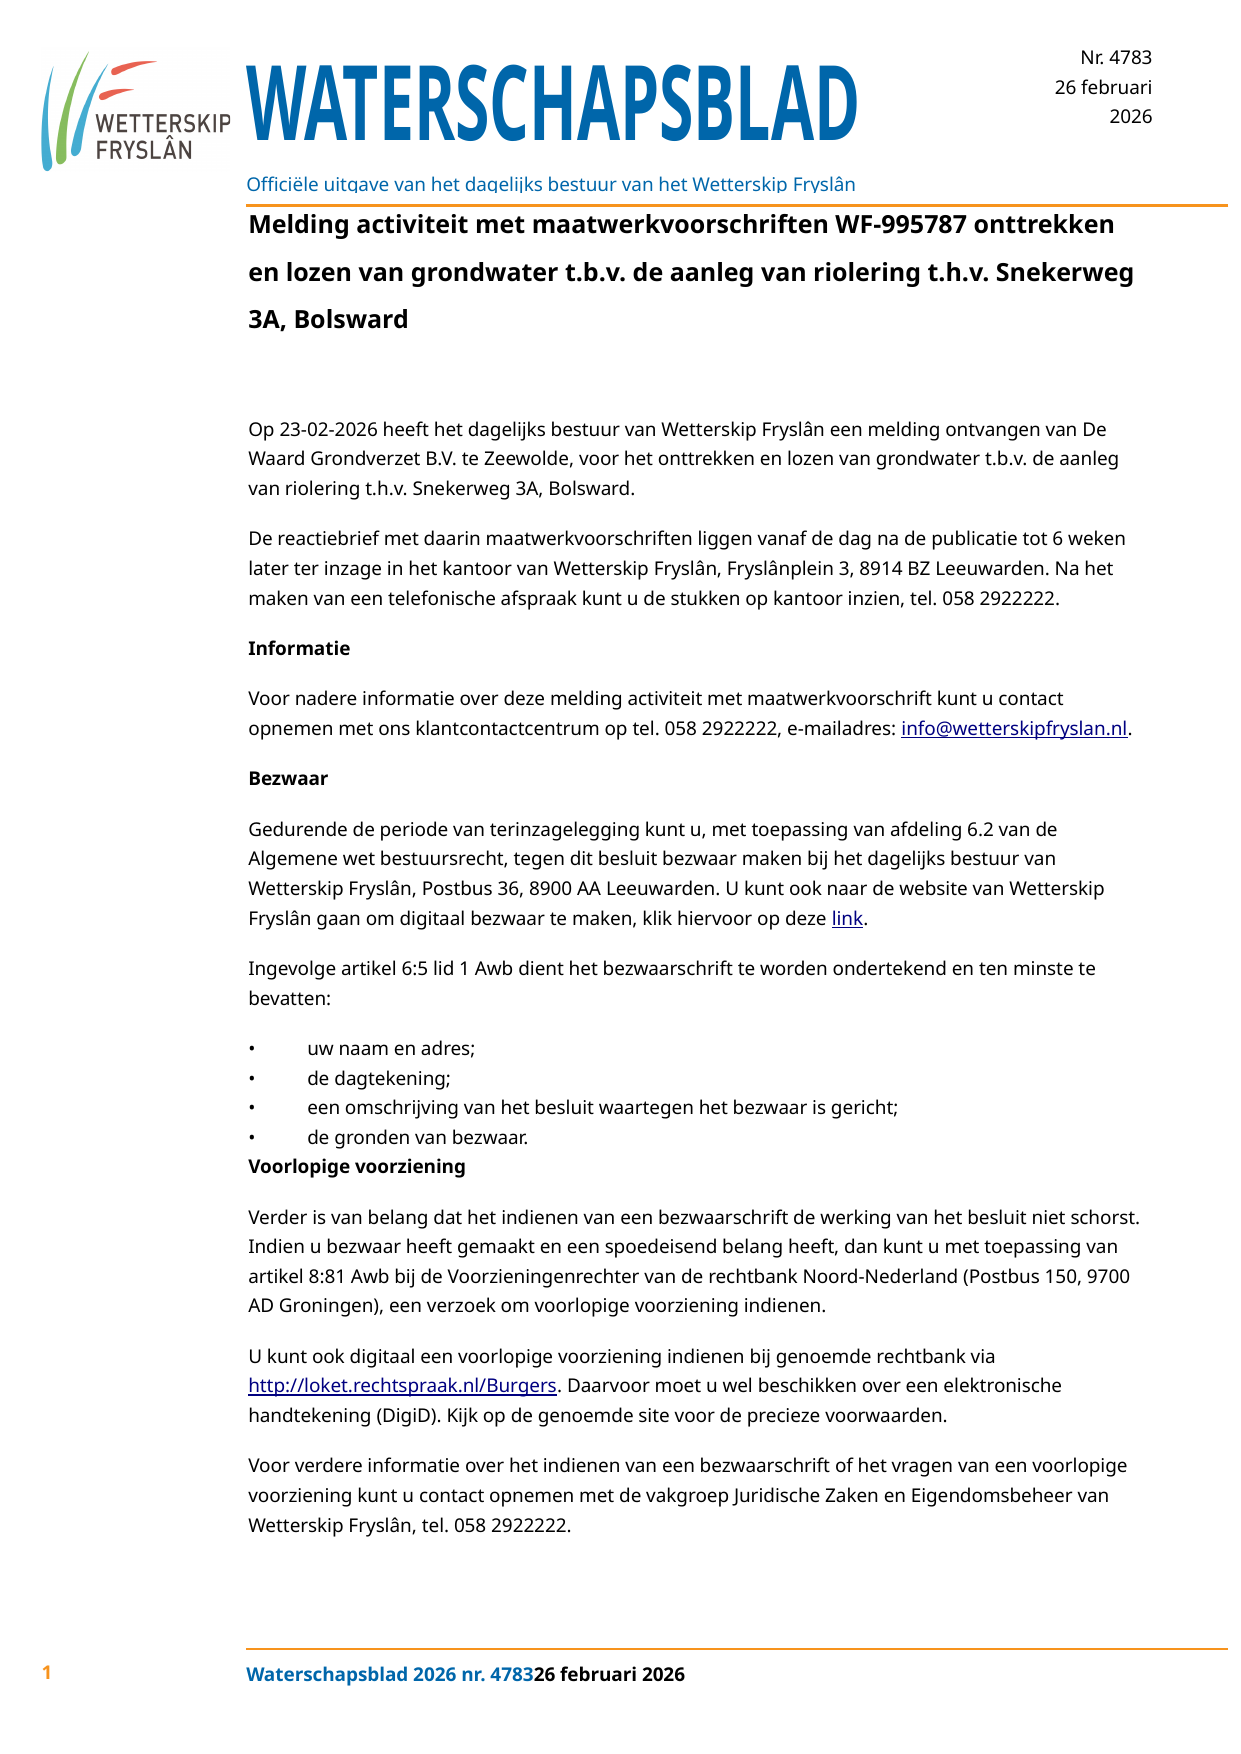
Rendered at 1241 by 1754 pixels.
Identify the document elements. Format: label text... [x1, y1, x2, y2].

list een omschrijving van het besluit waartegen het bezwaar is gericht; [248, 1094, 1152, 1120]
text Ingevolge artikel 6:5 lid 1 Awb dient het bezwaarschrift te worden ondertekend en ten minste te bevatten: [248, 955, 1152, 1010]
text U kunt ook digitaal een voorlopige voorziening indienen bij genoemde rechtbank via http://loket.rechtspraak.nl/Burgers. Daarvoor moet u wel beschikken over een elektronische handtekening (DigiD). Kijk op de genoemde site voor de precieze voorwaarden. [248, 1343, 1152, 1428]
text De reactiebrief met daarin maatwerkvoorschriften liggen vanaf de dag na de publicatie tot 6 weken later ter inzage in het kantoor van Wetterskip Fryslân, Fryslânplein 3, 8914 BZ Leeuwarden. Na het maken van een telefonische afspraak kunt u de stukken op kantoor inzien, tel. 058 2922222. [248, 526, 1152, 610]
text Voor verdere informatie over het indienen van een bezwaarschrift of het vragen van een voorlopige voorziening kunt u contact opnemen met de vakgroep Juridische Zaken en Eigendomsbeheer van Wetterskip Fryslân, tel. 058 2922222. [248, 1453, 1152, 1537]
text Voorlopige voorziening [248, 1153, 1152, 1179]
list de dagtekening; [248, 1065, 1152, 1090]
text Op 23-02-2026 heeft het dagelijks bestuur van Wetterskip Fryslân een melding ontvangen van De Waard Grondverzet B.V. te Zeewolde, voor het onttrekken en lozen van grondwater t.b.v. de aanleg van riolering t.h.v. Snekerweg 3A, Bolsward. [248, 416, 1152, 501]
text Melding activiteit met maatwerkvoorschriften WF-995787 onttrekken en lozen van grondwater t.b.v. de aanleg van riolering t.h.v. Snekerweg 3A, Bolsward [248, 207, 1152, 336]
text Bezwaar [248, 766, 1152, 791]
picture [41, 47, 231, 172]
list uw naam en adres; [248, 1035, 1152, 1061]
text Gedurende de periode van terinzagelegging kunt u, met toepassing van afdeling 6.2 van de Algemene wet bestuursrecht, tegen dit besluit bezwaar maken bij het dagelijks bestuur van Wetterskip Fryslân, Postbus 36, 8900 AA Leeuwarden. U kunt ook naar de website van Wetterskip Fryslân gaan om digitaal bezwaar te maken, klik hiervoor op deze link. [248, 816, 1152, 930]
text Voor nadere informatie over deze melding activiteit met maatwerkvoorschrift kunt u contact opnemen met ons klantcontactcentrum op tel. 058 2922222, e-mailadres: info@wetterskipfryslan.nl. [248, 686, 1152, 741]
text Verder is van belang dat het indienen van een bezwaarschrift de werking van het besluit niet schorst. Indien u bezwaar heeft gemaakt en een spoedeisend belang heeft, dan kunt u met toepassing van artikel 8:81 Awb bij de Voorzieningenrechter van de rechtbank Noord-Nederland (Postbus 150, 9700 AD Groningen), een verzoek om voorlopige voorziening indienen. [248, 1204, 1152, 1318]
list de gronden van bezwaar. [248, 1124, 1152, 1149]
text Informatie [248, 635, 1152, 661]
